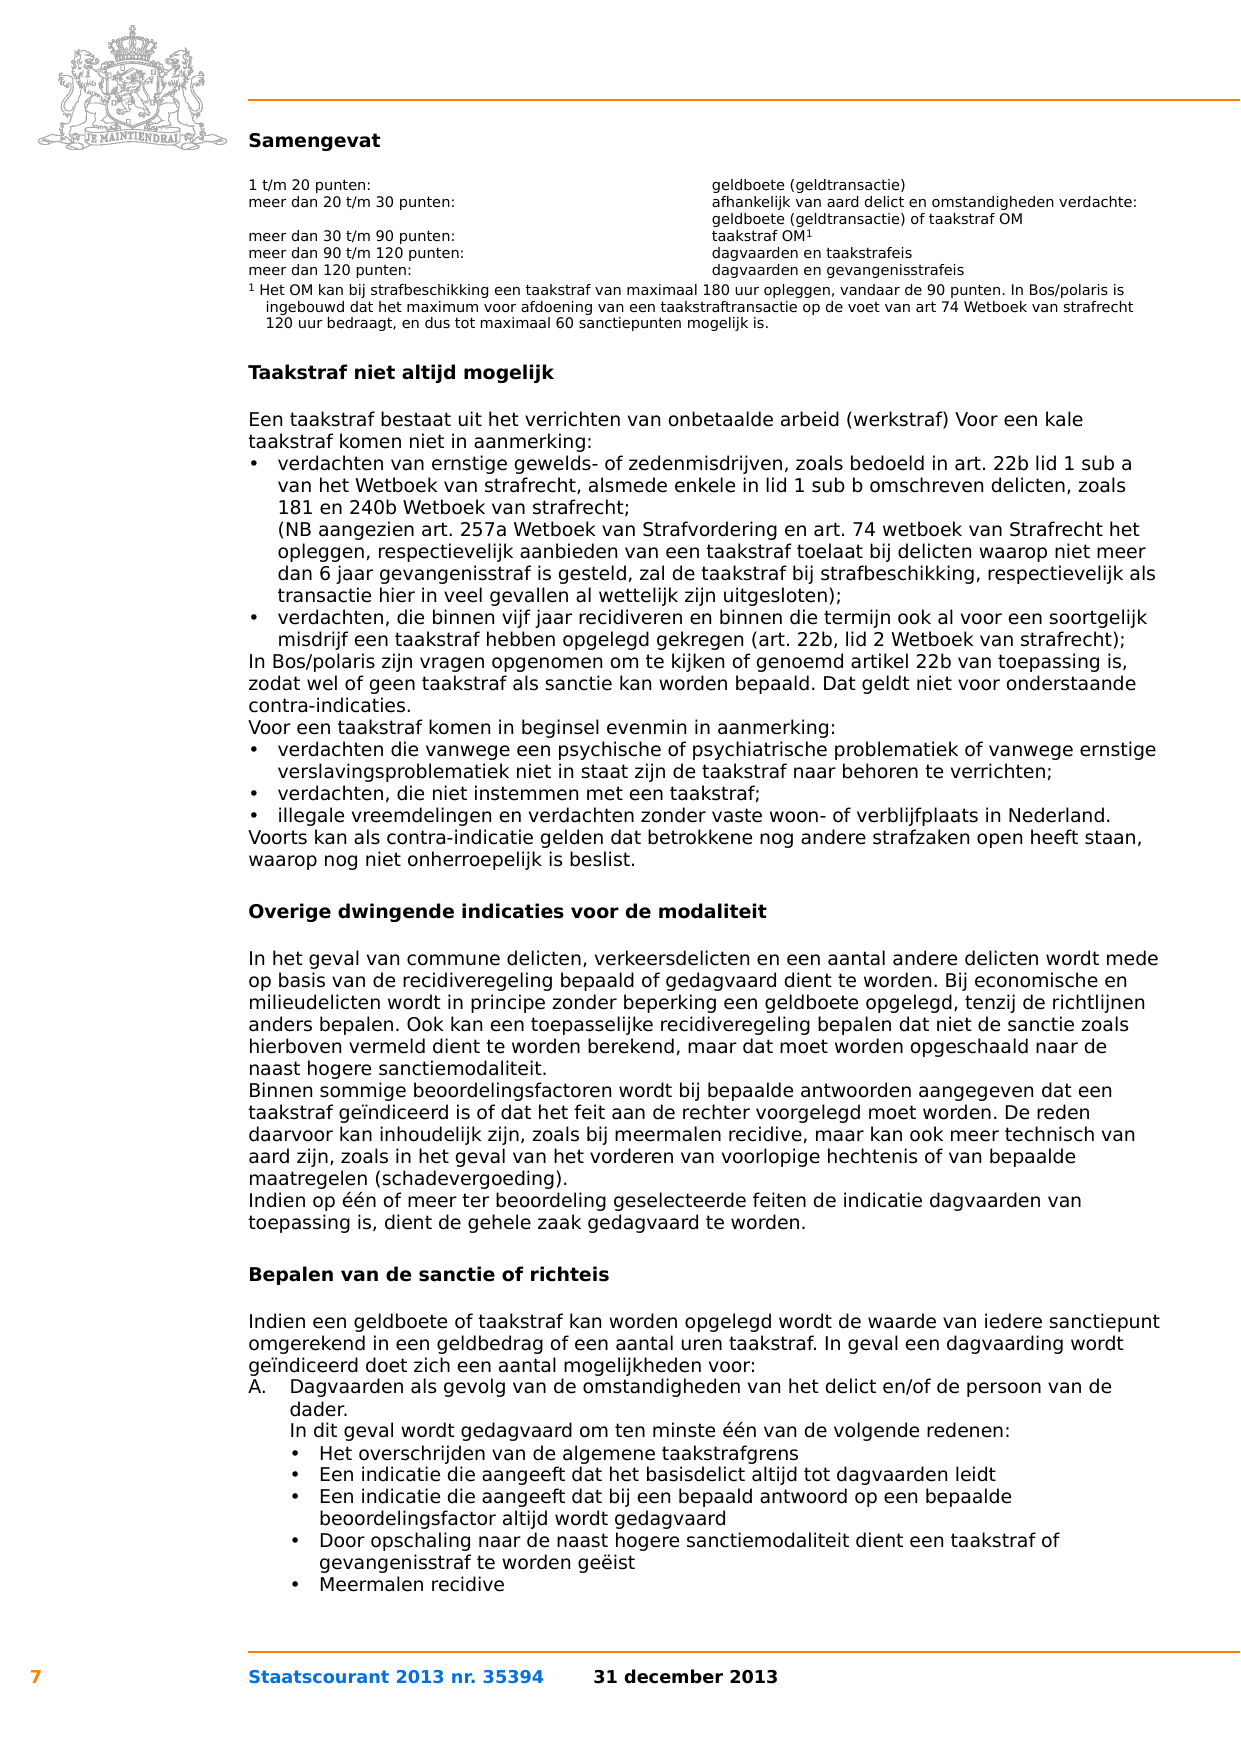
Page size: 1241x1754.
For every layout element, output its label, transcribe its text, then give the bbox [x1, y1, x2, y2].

text • verdachten die vanwege een psychische of psychiatrische problematiek of vanwege ernstige verslavingsproblematiek niet in staat zijn de taakstraf naar behoren te verrichten; [248, 739, 1163, 783]
text A. Dagvaarden als gevolg van de omstandigheden van het delict en/of de persoon van de dader. [248, 1376, 1163, 1420]
table_cell 1 Het OM kan bij strafbeschikking een taakstraf van maximaal 180 uur opleggen, vandaar de 90 punten. In Bos/polaris is ingebouwd dat het maximum voor afdoening van een taakstraftransactie op de voet van art 74 Wetboek van strafrecht 120 uur bedraagt, en dus tot maximaal 60 sanctiepunten mogelijk is. [248, 279, 1163, 332]
text In dit geval wordt gedagvaard om ten minste één van de volgende redenen: [289, 1420, 1163, 1442]
table_cell dagvaarden en taakstrafeis [706, 245, 1163, 262]
text • Een indicatie die aangeeft dat het basisdelict altijd tot dagvaarden leidt [289, 1464, 1163, 1486]
subtitle Taakstraf niet altijd mogelijk [248, 362, 1163, 384]
text • Meermalen recidive [289, 1574, 1163, 1596]
text Binnen sommige beoordelingsfactoren wordt bij bepaalde antwoorden aangegeven dat een taakstraf geïndiceerd is of dat het feit aan de rechter voorgelegd moet worden. De reden daarvoor kan inhoudelijk zijn, zoals bij meermalen recidive, maar kan ook meer technisch van aard zijn, zoals in het geval van het vorderen van voorlopige hechtenis of van bepaalde maatregelen (schadevergoeding). [248, 1080, 1163, 1189]
table_cell meer dan 20 t/m 30 punten: [248, 194, 706, 228]
text • Door opschaling naar de naast hogere sanctiemodaliteit dient een taakstraf of gevangenisstraf te worden geëist [289, 1530, 1163, 1574]
text Indien op één of meer ter beoordeling geselecteerde feiten de indicatie dagvaarden van toepassing is, dient de gehele zaak gedagvaard te worden. [248, 1189, 1163, 1233]
table_cell dagvaarden en gevangenisstrafeis [706, 262, 1163, 279]
table_cell meer dan 30 t/m 90 punten: [248, 228, 706, 245]
text In Bos/polaris zijn vragen opgenomen om te kijken of genoemd artikel 22b van toepassing is, zodat wel of geen taakstraf als sanctie kan worden bepaald. Dat geldt niet voor onderstaande contra-indicaties. [248, 651, 1163, 717]
subtitle Overige dwingende indicaties voor de modaliteit [248, 901, 1163, 923]
picture [38, 25, 227, 150]
text • verdachten, die binnen vijf jaar recidiveren en binnen die termijn ook al voor een soortgelijk misdrijf een taakstraf hebben opgelegd gekregen (art. 22b, lid 2 Wetboek van strafrecht); [248, 607, 1163, 651]
text • verdachten, die niet instemmen met een taakstraf; [248, 783, 1163, 805]
text In het geval van commune delicten, verkeersdelicten en een aantal andere delicten wordt mede op basis van de recidiveregeling bepaald of gedagvaard dient te worden. Bij economische en milieudelicten wordt in principe zonder beperking een geldboete opgelegd, tenzij de richtlijnen anders bepalen. Ook kan een toepasselijke recidiveregeling bepalen dat niet de sanctie zoals hierboven vermeld dient te worden berekend, maar dat moet worden opgeschaald naar de naast hogere sanctiemodaliteit. [248, 948, 1163, 1080]
table_cell taakstraf OM1 [706, 228, 1163, 245]
table_cell meer dan 120 punten: [248, 262, 706, 279]
subtitle Samengevat [248, 130, 1163, 152]
text Een taakstraf bestaat uit het verrichten van onbetaalde arbeid (werkstraf) Voor een kale taakstraf komen niet in aanmerking: [248, 409, 1163, 453]
text • Het overschrijden van de algemene taakstrafgrens [289, 1442, 1163, 1464]
text • Een indicatie die aangeeft dat bij een bepaald antwoord op een bepaalde beoordelingsfactor altijd wordt gedagvaard [289, 1486, 1163, 1530]
text Voorts kan als contra-indicatie gelden dat betrokkene nog andere strafzaken open heeft staan, waarop nog niet onherroepelijk is beslist. [248, 827, 1163, 871]
text • verdachten van ernstige gewelds- of zedenmisdrijven, zoals bedoeld in art. 22b lid 1 sub a van het Wetboek van strafrecht, alsmede enkele in lid 1 sub b omschreven delicten, zoals 181 en 240b Wetboek van strafrecht; [248, 453, 1163, 519]
table_header 1 t/m 20 punten: [248, 177, 706, 194]
text Voor een taakstraf komen in beginsel evenmin in aanmerking: [248, 717, 1163, 739]
text (NB aangezien art. 257a Wetboek van Strafvordering en art. 74 wetboek van Strafrecht het opleggen, respectievelijk aanbieden van een taakstraf toelaat bij delicten waarop niet meer dan 6 jaar gevangenisstraf is gesteld, zal de taakstraf bij strafbeschikking, respectievelijk als transactie hier in veel gevallen al wettelijk zijn uitgesloten); [277, 519, 1163, 607]
text Indien een geldboete of taakstraf kan worden opgelegd wordt de waarde van iedere sanctiepunt omgerekend in een geldbedrag of een aantal uren taakstraf. In geval een dagvaarding wordt geïndiceerd doet zich een aantal mogelijkheden voor: [248, 1311, 1163, 1376]
table_cell afhankelijk van aard delict en omstandigheden verdachte: geldboete (geldtransactie) of taakstraf OM [706, 194, 1163, 228]
table_header geldboete (geldtransactie) [706, 177, 1163, 194]
text • illegale vreemdelingen en verdachten zonder vaste woon- of verblijfplaats in Nederland. [248, 805, 1163, 827]
table_cell meer dan 90 t/m 120 punten: [248, 245, 706, 262]
subtitle Bepalen van de sanctie of richteis [248, 1263, 1163, 1286]
